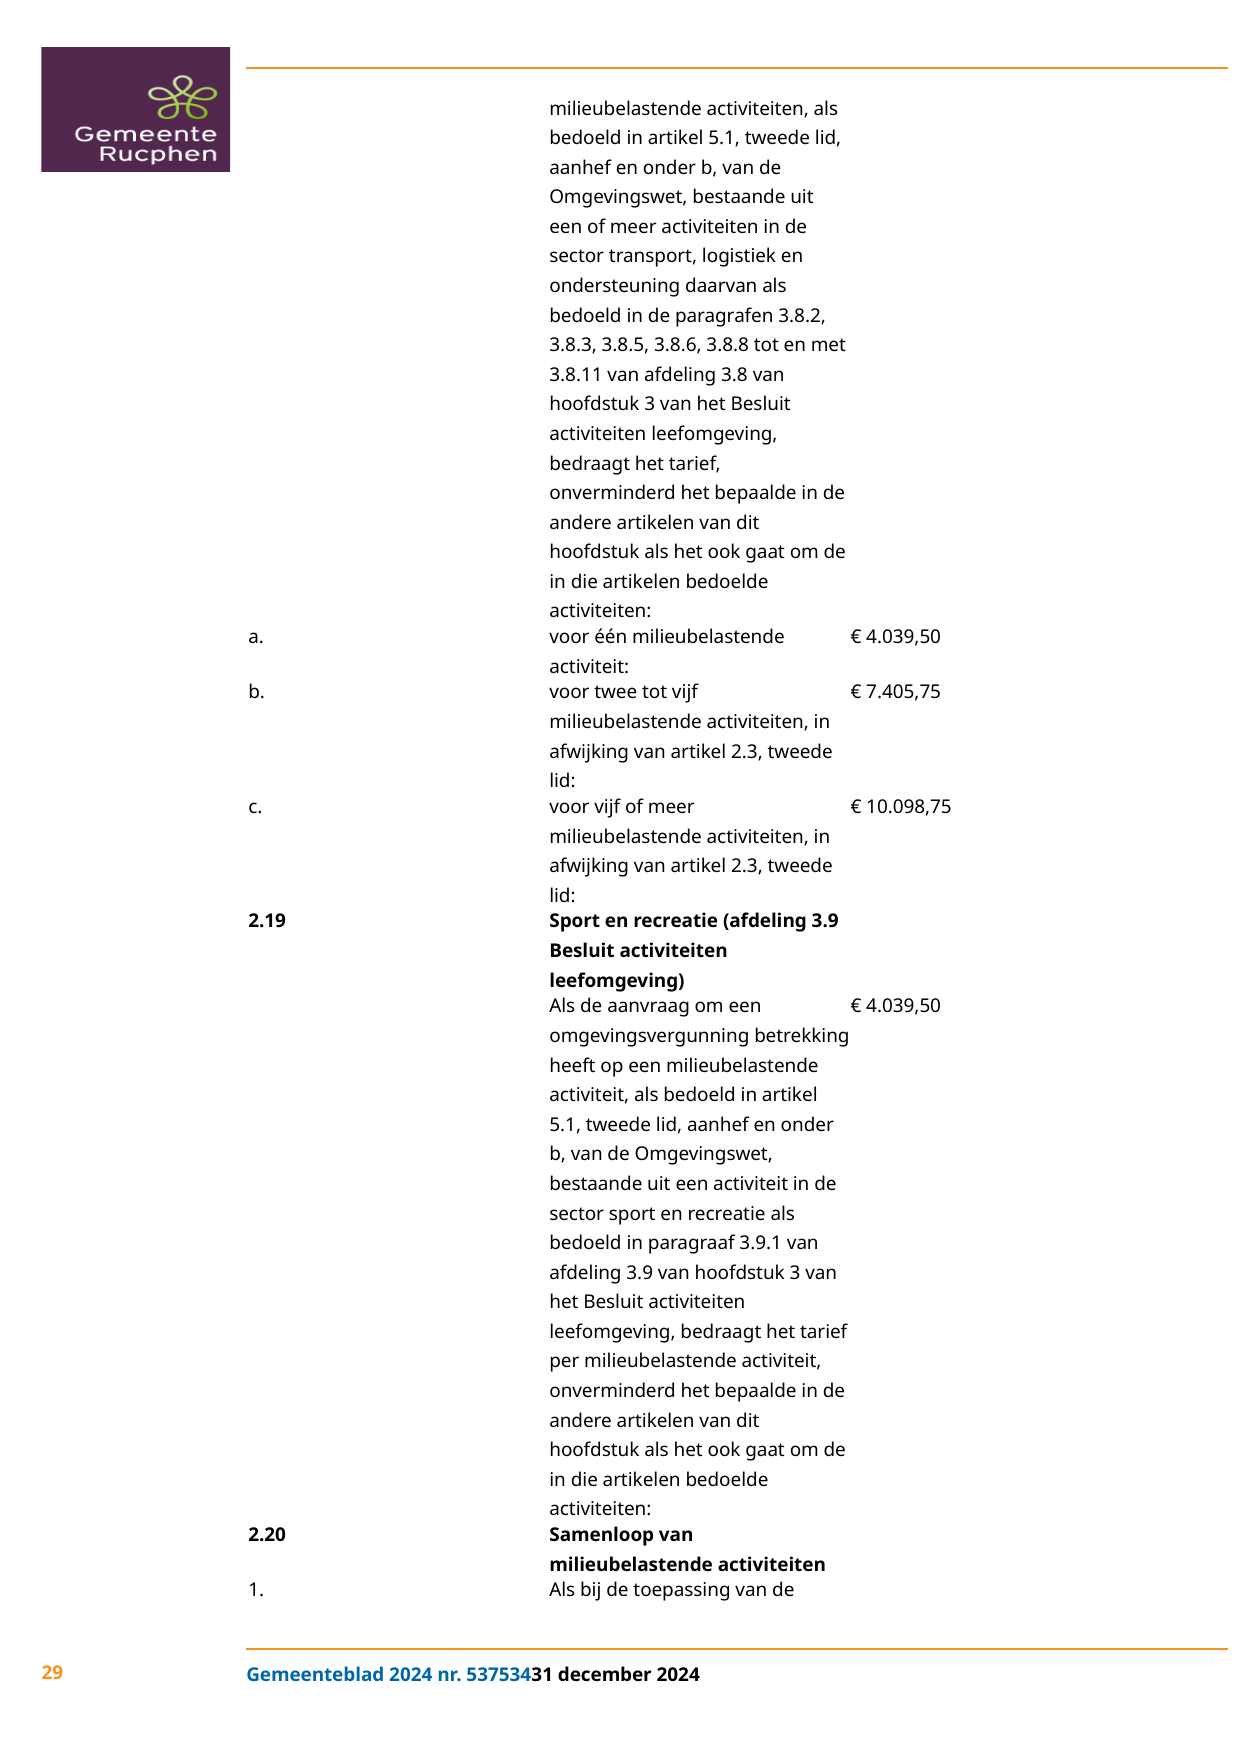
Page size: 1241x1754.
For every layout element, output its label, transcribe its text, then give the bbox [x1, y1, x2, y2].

table_cell [850, 1521, 1152, 1577]
table_cell 2.20 [248, 1521, 549, 1577]
table_cell voor één milieubelastende activiteit: [549, 624, 850, 679]
table_cell € 10.098,75 [850, 793, 1152, 908]
table_cell Als bij de toepassing van de [549, 1577, 850, 1602]
table_cell Samenloop van milieubelastende activiteiten [549, 1521, 850, 1577]
table_cell [850, 1577, 1152, 1602]
table_cell voor twee tot vijf milieubelastende activiteiten, in afwijking van artikel 2.3, tweede lid: [549, 679, 850, 793]
table_cell [850, 908, 1152, 993]
table_cell milieubelastende activiteiten, als bedoeld in artikel 5.1, tweede lid, aanhef en onder b, van de Omgevingswet, bestaande uit een of meer activiteiten in de sector transport, logistiek en ondersteuning daarvan als bedoeld in de paragrafen 3.8.2, 3.8.3, 3.8.5, 3.8.6, 3.8.8 tot en met 3.8.11 van afdeling 3.8 van hoofdstuk 3 van het Besluit activiteiten leefomgeving, bedraagt het tarief, onverminderd het bepaalde in de andere artikelen van dit hoofdstuk als het ook gaat om de in die artikelen bedoelde activiteiten: [549, 95, 850, 623]
table_cell € 7.405,75 [850, 679, 1152, 793]
table_cell c. [248, 793, 549, 908]
table_cell € 4.039,50 [850, 993, 1152, 1521]
table_cell b. [248, 679, 549, 793]
table_cell Sport en recreatie (afdeling 3.9 Besluit activiteiten leefomgeving) [549, 908, 850, 993]
table_cell 1. [248, 1577, 549, 1602]
table_cell [850, 95, 1152, 623]
table_cell € 4.039,50 [850, 624, 1152, 679]
table_cell Als de aanvraag om een omgevingsvergunning betrekking heeft op een milieubelastende activiteit, als bedoeld in artikel 5.1, tweede lid, aanhef en onder b, van de Omgevingswet, bestaande uit een activiteit in de sector sport en recreatie als bedoeld in paragraaf 3.9.1 van afdeling 3.9 van hoofdstuk 3 van het Besluit activiteiten leefomgeving, bedraagt het tarief per milieubelastende activiteit, onverminderd het bepaalde in de andere artikelen van dit hoofdstuk als het ook gaat om de in die artikelen bedoelde activiteiten: [549, 993, 850, 1521]
table_cell [248, 95, 549, 623]
table_cell 2.19 [248, 908, 549, 993]
table_cell voor vijf of meer milieubelastende activiteiten, in afwijking van artikel 2.3, tweede lid: [549, 793, 850, 908]
picture [41, 47, 231, 172]
table_cell a. [248, 624, 549, 679]
table_cell [248, 993, 549, 1521]
